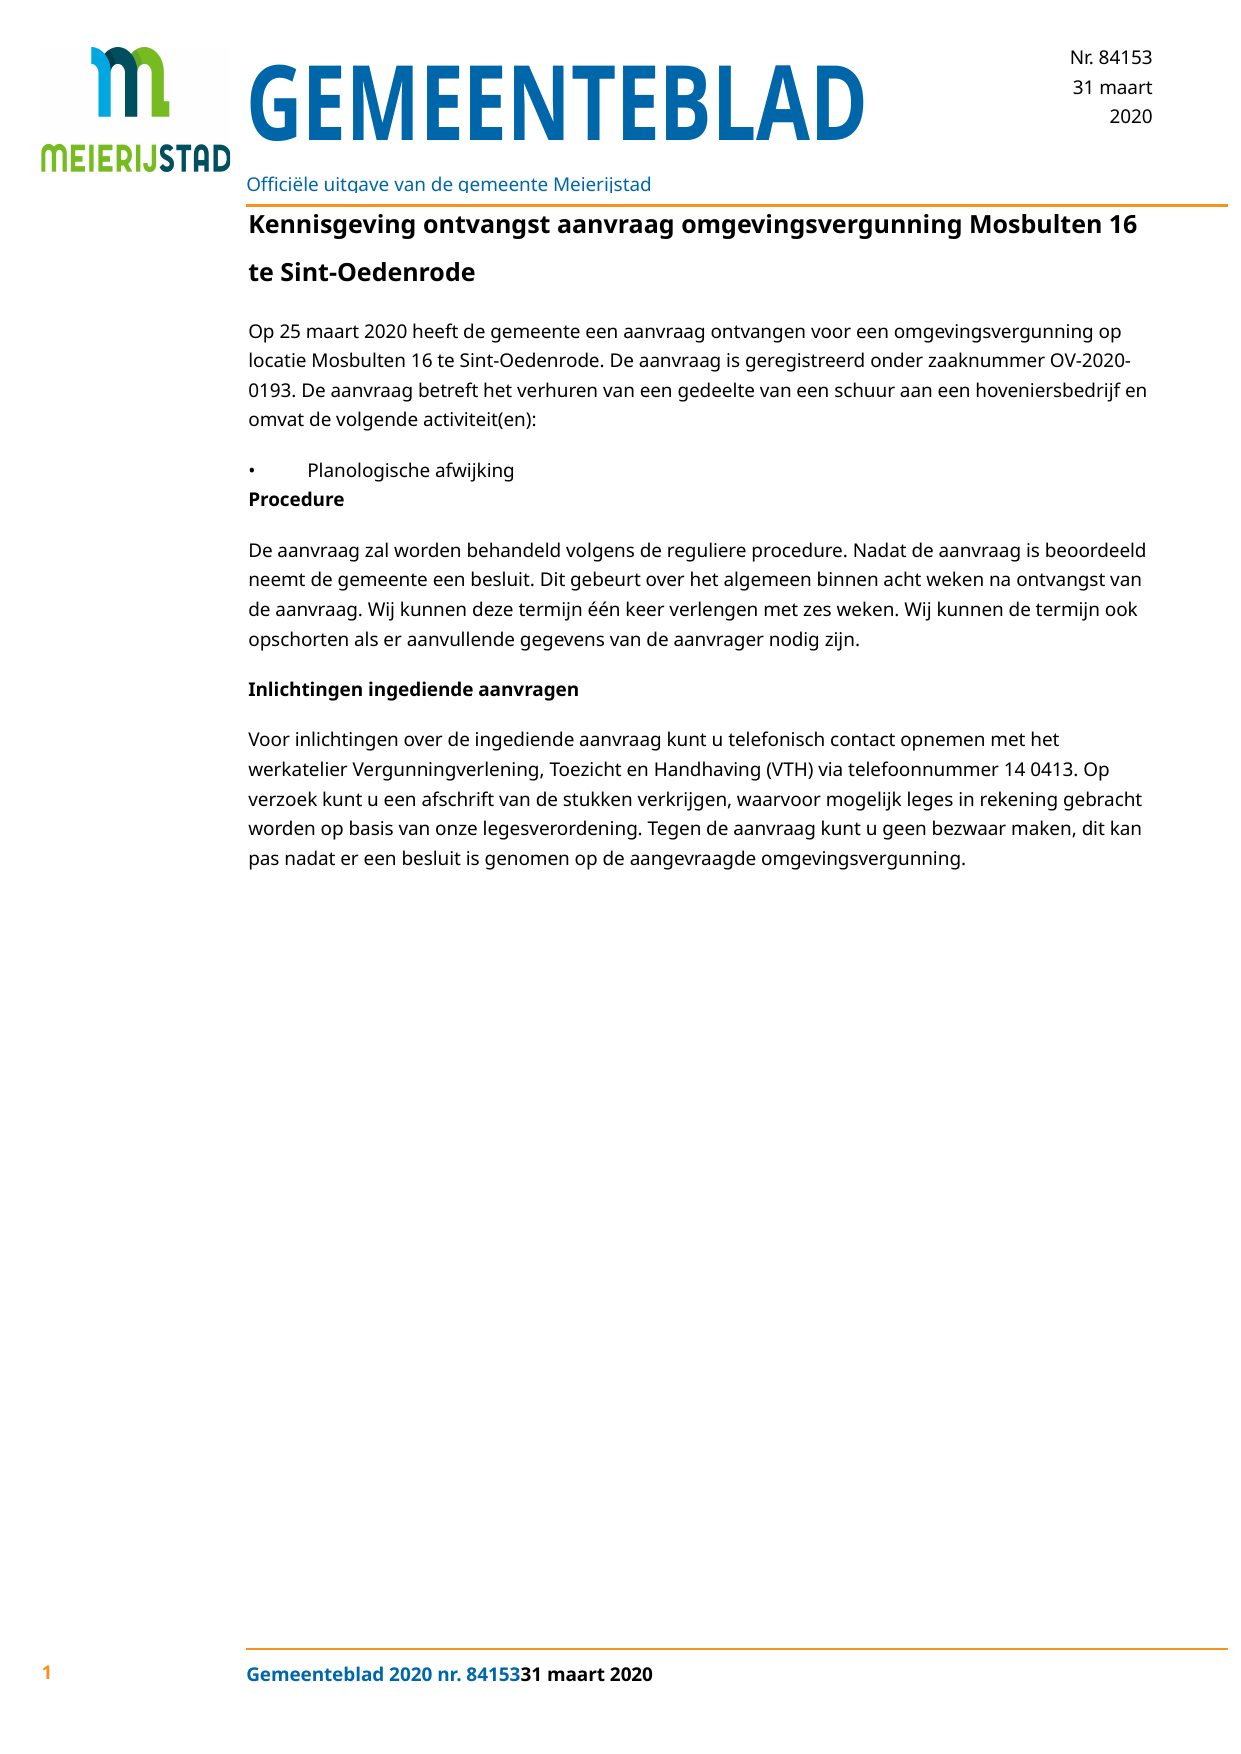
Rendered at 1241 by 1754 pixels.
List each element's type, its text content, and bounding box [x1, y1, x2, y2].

text De aanvraag zal worden behandeld volgens de reguliere procedure. Nadat de aanvraag is beoordeeld neemt de gemeente een besluit. Dit gebeurt over het algemeen binnen acht weken na ontvangst van de aanvraag. Wij kunnen deze termijn één keer verlengen met zes weken. Wij kunnen de termijn ook opschorten als er aanvullende gegevens van de aanvrager nodig zijn. [248, 537, 1152, 652]
text Kennisgeving ontvangst aanvraag omgevingsvergunning Mosbulten 16 te Sint-Oedenrode [248, 207, 1152, 288]
text Op 25 maart 2020 heeft de gemeente een aanvraag ontvangen voor een omgevingsvergunning op locatie Mosbulten 16 te Sint-Oedenrode. De aanvraag is geregistreerd onder zaaknummer OV-2020-0193. De aanvraag betreft het verhuren van een gedeelte van een schuur aan een hoveniersbedrijf en omvat de volgende activiteit(en): [248, 318, 1152, 432]
list Planologische afwijking [248, 457, 1152, 483]
text Voor inlichtingen over de ingediende aanvraag kunt u telefonisch contact opnemen met het werkatelier Vergunningverlening, Toezicht en Handhaving (VTH) via telefoonnummer 14 0413. Op verzoek kunt u een afschrift van de stukken verkrijgen, waarvoor mogelijk leges in rekening gebracht worden op basis van onze legesverordening. Tegen de aanvraag kunt u geen bezwaar maken, dit kan pas nadat er een besluit is genomen op de aangevraagde omgevingsvergunning. [248, 727, 1152, 871]
text Procedure [248, 487, 1152, 512]
text Inlichtingen ingediende aanvragen [248, 676, 1152, 702]
picture [41, 47, 231, 172]
